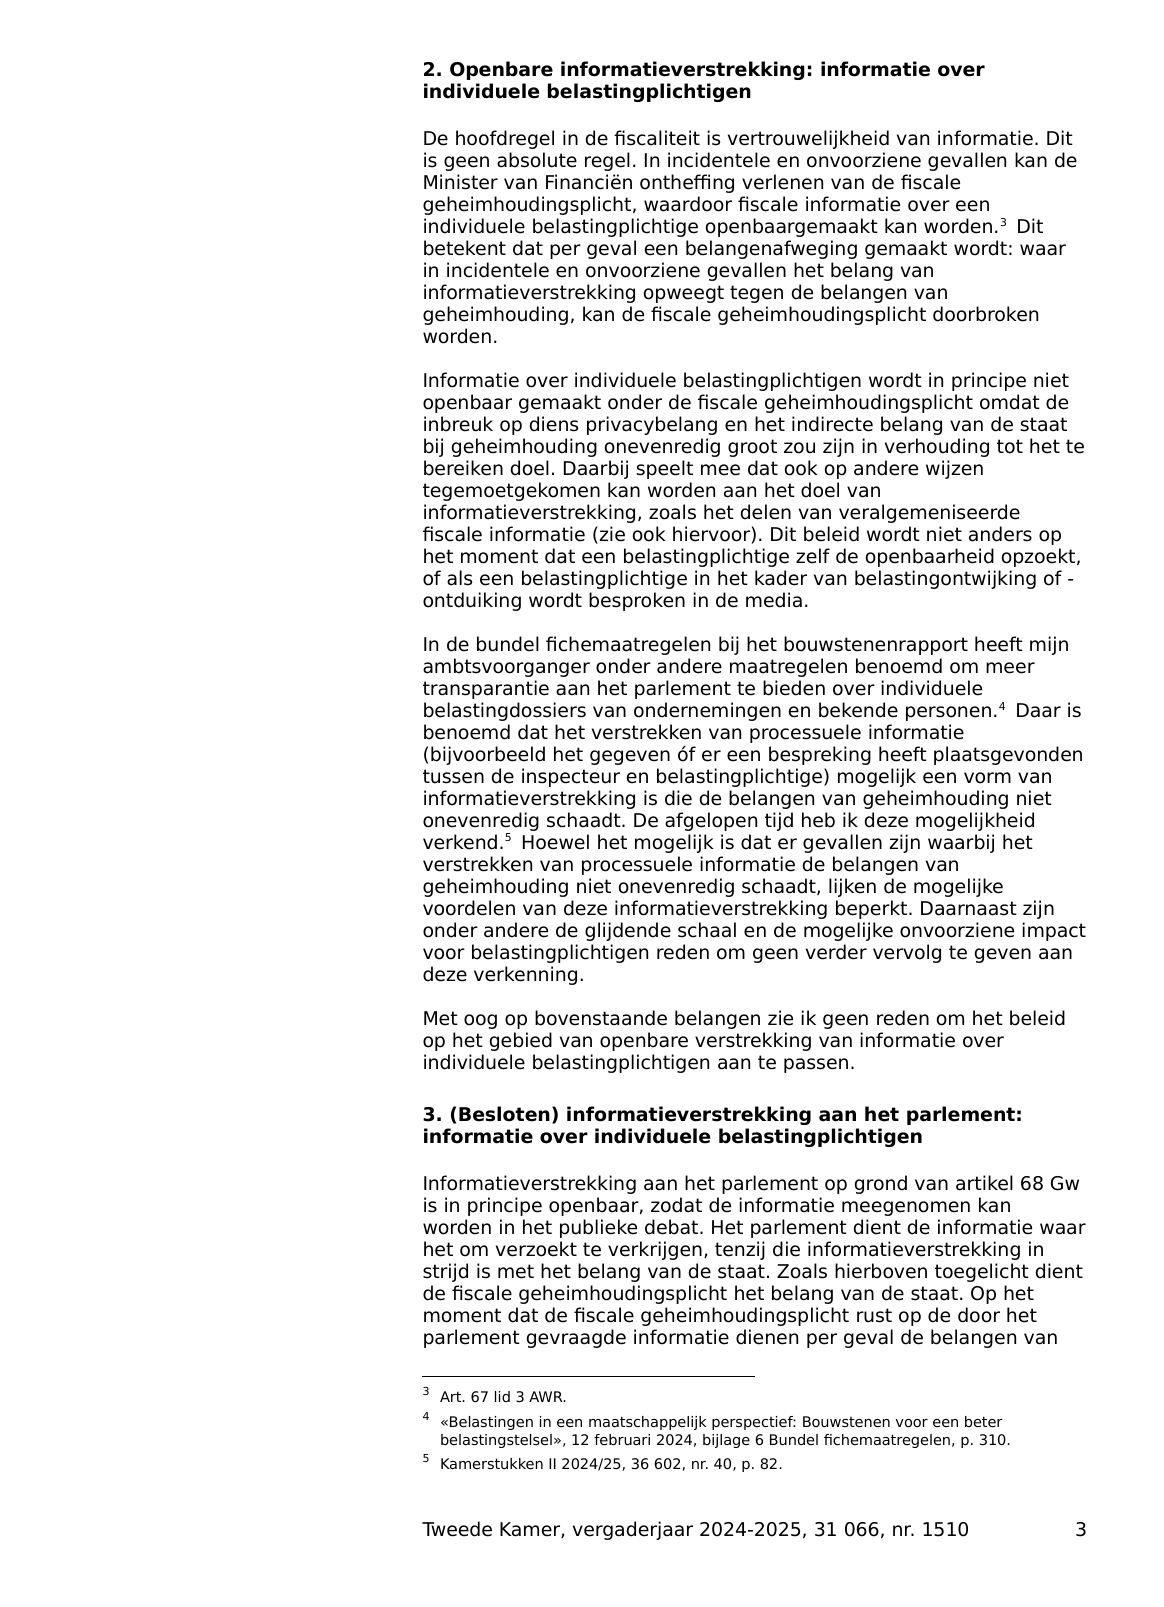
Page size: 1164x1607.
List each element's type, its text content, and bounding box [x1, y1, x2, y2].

text Informatie over individuele belastingplichtigen wordt in principe niet openbaar gemaakt onder de fiscale geheimhoudingsplicht omdat de inbreuk op diens privacybelang en het indirecte belang van de staat bij geheimhouding onevenredig groot zou zijn in verhouding tot het te bereiken doel. Daarbij speelt mee dat ook op andere wijzen tegemoetgekomen kan worden aan het doel van informatieverstrekking, zoals het delen van veralgemeniseerde fiscale informatie (zie ook hiervoor). Dit beleid wordt niet anders op het moment dat een belastingplichtige zelf de openbaarheid opzoekt, of als een belastingplichtige in het kader van belastingontwijking of -ontduiking wordt besproken in de media. [422, 370, 1087, 612]
subtitle 2. Openbare informatieverstrekking: informatie over individuele belastingplichtigen [422, 59, 1087, 103]
text In de bundel fichemaatregelen bij het bouwstenenrapport heeft mijn ambtsvoorganger onder andere maatregelen benoemd om meer transparantie aan het parlement te bieden over individuele belastingdossiers van ondernemingen en bekende personen. Daar is benoemd dat het verstrekken van processuele informatie (bijvoorbeeld het gegeven óf er een bespreking heeft plaatsgevonden tussen de inspecteur en belastingplichtige) mogelijk een vorm van informatieverstrekking is die de belangen van geheimhouding niet onevenredig schaadt. De afgelopen tijd heb ik deze mogelijkheid verkend. Hoewel het mogelijk is dat er gevallen zijn waarbij het verstrekken van processuele informatie de belangen van geheimhouding niet onevenredig schaadt, lijken de mogelijke voordelen van deze informatieverstrekking beperkt. Daarnaast zijn onder andere de glijdende schaal en de mogelijke onvoorziene impact voor belastingplichtigen reden om geen verder vervolg te geven aan deze verkenning. [422, 634, 1087, 986]
text Met oog op bovenstaande belangen zie ik geen reden om het beleid op het gebied van openbare verstrekking van informatie over individuele belastingplichtigen aan te passen. [422, 1008, 1087, 1074]
text «Belastingen in een maatschappelijk perspectief: Bouwstenen voor een beter belastingstelsel», 12 februari 2024, bijlage 6 Bundel fichemaatregelen, p. 310. [422, 1410, 1087, 1449]
text Informatieverstrekking aan het parlement op grond van artikel 68 Gw is in principe openbaar, zodat de informatie meegenomen kan worden in het publieke debat. Het parlement dient de informatie waar het om verzoekt te verkrijgen, tenzij die informatieverstrekking in strijd is met het belang van de staat. Zoals hierboven toegelicht dient de fiscale geheimhoudingsplicht het belang van de staat. Op het moment dat de fiscale geheimhoudingsplicht rust op de door het parlement gevraagde informatie dienen per geval de belangen van [422, 1173, 1087, 1348]
subtitle 3. (Besloten) informatieverstrekking aan het parlement: informatie over individuele belastingplichtigen [422, 1104, 1087, 1148]
text Kamerstukken II 2024/25, 36 602, nr. 40, p. 82. [422, 1452, 1087, 1474]
text Art. 67 lid 3 AWR. [422, 1385, 1087, 1407]
text De hoofdregel in de fiscaliteit is vertrouwelijkheid van informatie. Dit is geen absolute regel. In incidentele en onvoorziene gevallen kan de Minister van Financiën ontheffing verlenen van de fiscale geheimhoudingsplicht, waardoor fiscale informatie over een individuele belastingplichtige openbaargemaakt kan worden. Dit betekent dat per geval een belangenafweging gemaakt wordt: waar in incidentele en onvoorziene gevallen het belang van informatieverstrekking opweegt tegen de belangen van geheimhouding, kan de fiscale geheimhoudingsplicht doorbroken worden. [422, 128, 1087, 348]
